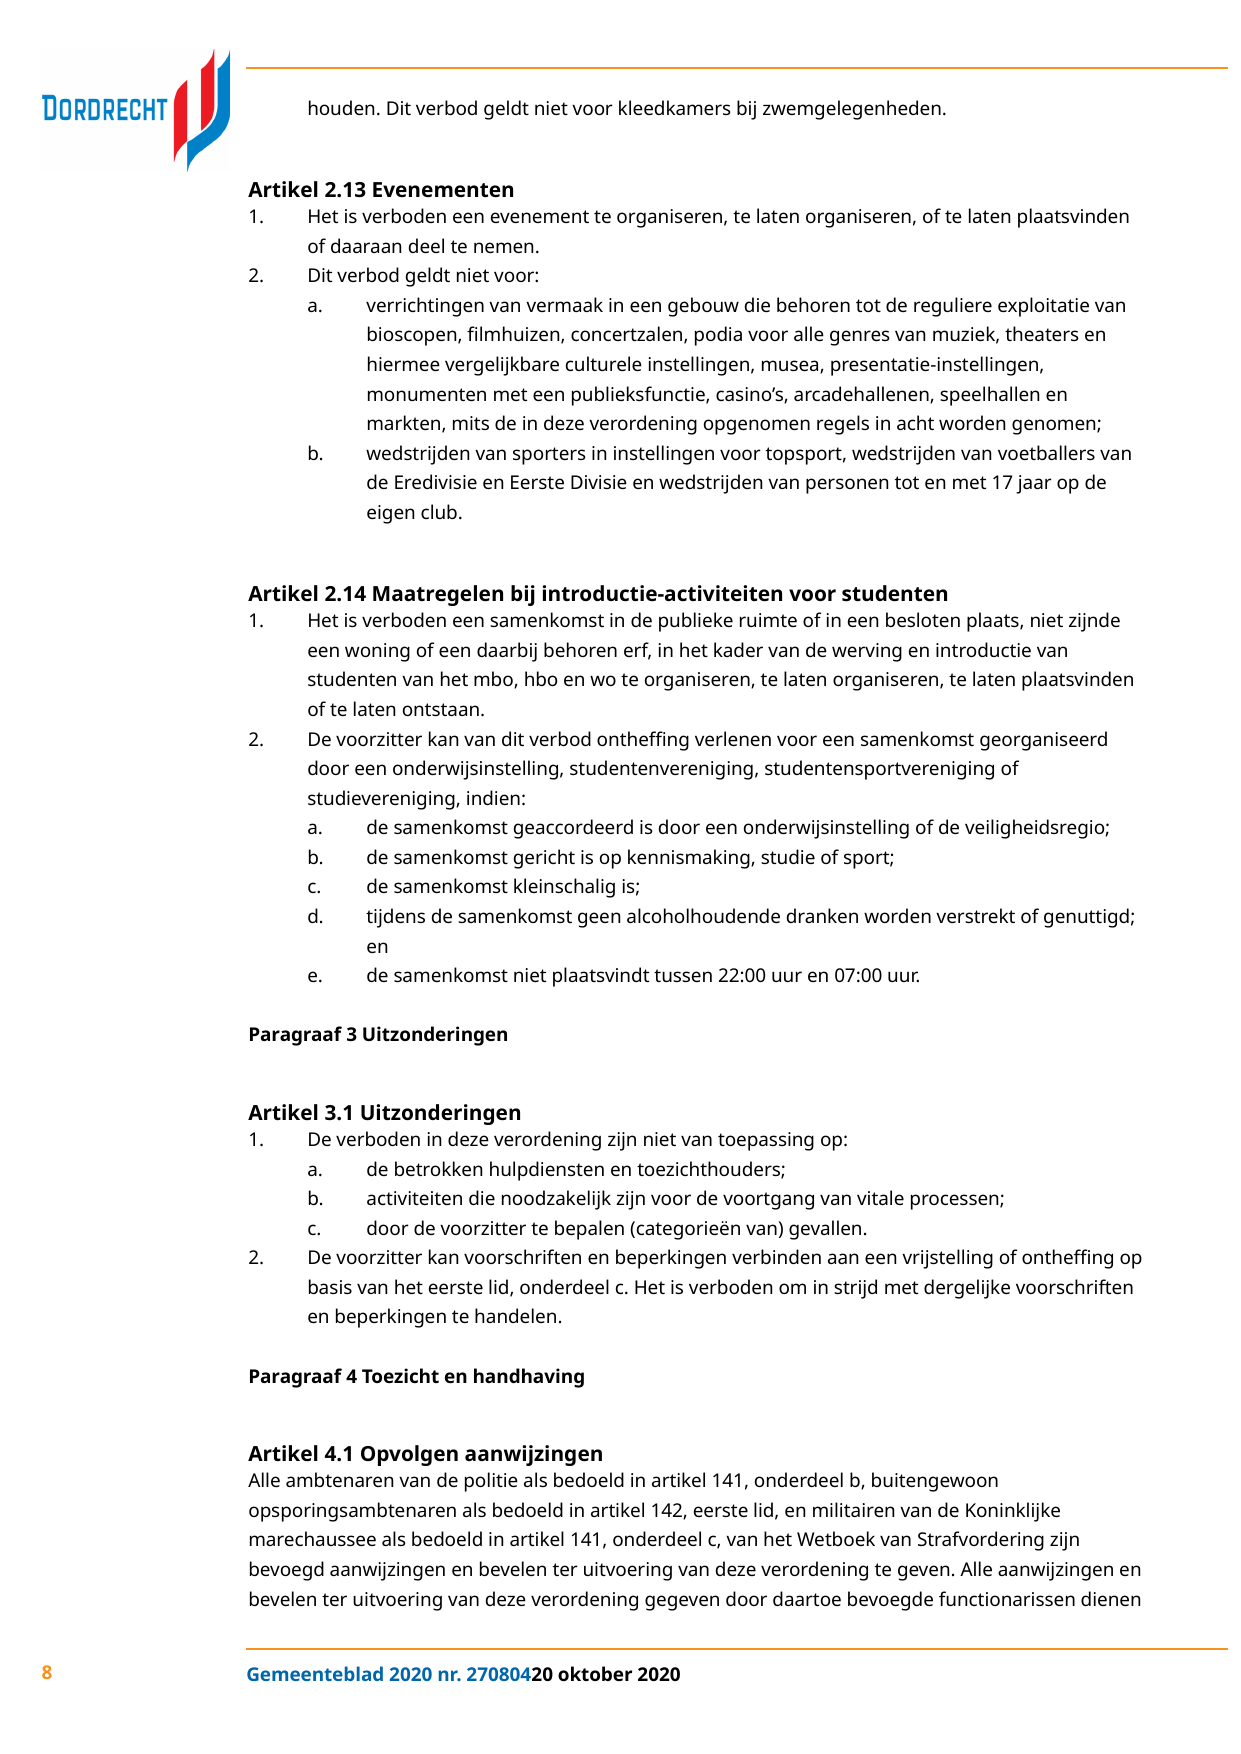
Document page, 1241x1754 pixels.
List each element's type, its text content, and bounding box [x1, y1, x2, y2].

list tijdens de samenkomst geen alcoholhoudende dranken worden verstrekt of genuttigd; en [307, 903, 1152, 959]
text Alle ambtenaren van de politie als bedoeld in artikel 141, onderdeel b, buitengewoon [248, 1467, 1152, 1493]
text opsporingsambtenaren als bedoeld in artikel 142, eerste lid, en militairen van de Koninklijke marechaussee als bedoeld in artikel 141, onderdeel c, van het Wetboek van Strafvordering zijn bevoegd aanwijzingen en bevelen ter uitvoering van deze verordening te geven. Alle aanwijzingen en bevelen ter uitvoering van deze verordening gegeven door daartoe bevoegde functionarissen dienen [248, 1497, 1152, 1612]
text Paragraaf 3 Uitzonderingen [248, 1022, 1152, 1047]
text Artikel 2.13 Evenementen [248, 175, 1152, 203]
list de samenkomst geaccordeerd is door een onderwijsinstelling of de veiligheidsregio; [307, 814, 1152, 840]
text Paragraaf 4 Toezicht en handhaving [248, 1363, 1152, 1389]
list activiteiten die noodzakelijk zijn voor de voortgang van vitale processen; [307, 1185, 1152, 1211]
text Artikel 4.1 Opvolgen aanwijzingen [248, 1439, 1152, 1467]
picture [41, 47, 231, 172]
list de samenkomst niet plaatsvindt tussen 22:00 uur en 07:00 uur. [307, 962, 1152, 988]
text Artikel 2.14 Maatregelen bij introductie-activiteiten voor studenten [248, 579, 1152, 607]
list door de voorzitter te bepalen (categorieën van) gevallen. [307, 1215, 1152, 1241]
list De voorzitter kan van dit verbod ontheffing verlenen voor een samenkomst georganiseerd door een onderwijsinstelling, studentenvereniging, studentensportvereniging of studievereniging, indien: [248, 726, 1152, 811]
list Het is verboden een evenement te organiseren, te laten organiseren, of te laten plaatsvinden of daaraan deel te nemen. [248, 203, 1152, 258]
list wedstrijden van sporters in instellingen voor topsport, wedstrijden van voetballers van de Eredivisie en Eerste Divisie en wedstrijden van personen tot en met 17 jaar op de eigen club. [307, 440, 1152, 525]
list De verboden in deze verordening zijn niet van toepassing op: [248, 1126, 1152, 1152]
list Het is verboden een samenkomst in de publieke ruimte of in een besloten plaats, niet zijnde een woning of een daarbij behoren erf, in het kader van de werving en introductie van studenten van het mbo, hbo en wo te organiseren, te laten organiseren, te laten plaatsvinden of te laten ontstaan. [248, 607, 1152, 722]
list de betrokken hulpdiensten en toezichthouders; [307, 1156, 1152, 1182]
list houden. Dit verbod geldt niet voor kleedkamers bij zwemgelegenheden. [248, 95, 1152, 121]
text Artikel 3.1 Uitzonderingen [248, 1098, 1152, 1126]
list de samenkomst gericht is op kennismaking, studie of sport; [307, 844, 1152, 870]
list de samenkomst kleinschalig is; [307, 874, 1152, 899]
list verrichtingen van vermaak in een gebouw die behoren tot de reguliere exploitatie van bioscopen, filmhuizen, concertzalen, podia voor alle genres van muziek, theaters en hiermee vergelijkbare culturele instellingen, musea, presentatie-instellingen, monumenten met een publieksfunctie, casino’s, arcadehallenen, speelhallen en markten, mits de in deze verordening opgenomen regels in acht worden genomen; [307, 292, 1152, 436]
list De voorzitter kan voorschriften en beperkingen verbinden aan een vrijstelling of ontheffing op basis van het eerste lid, onderdeel c. Het is verboden om in strijd met dergelijke voorschriften en beperkingen te handelen. [248, 1244, 1152, 1329]
list Dit verbod geldt niet voor: [248, 262, 1152, 288]
